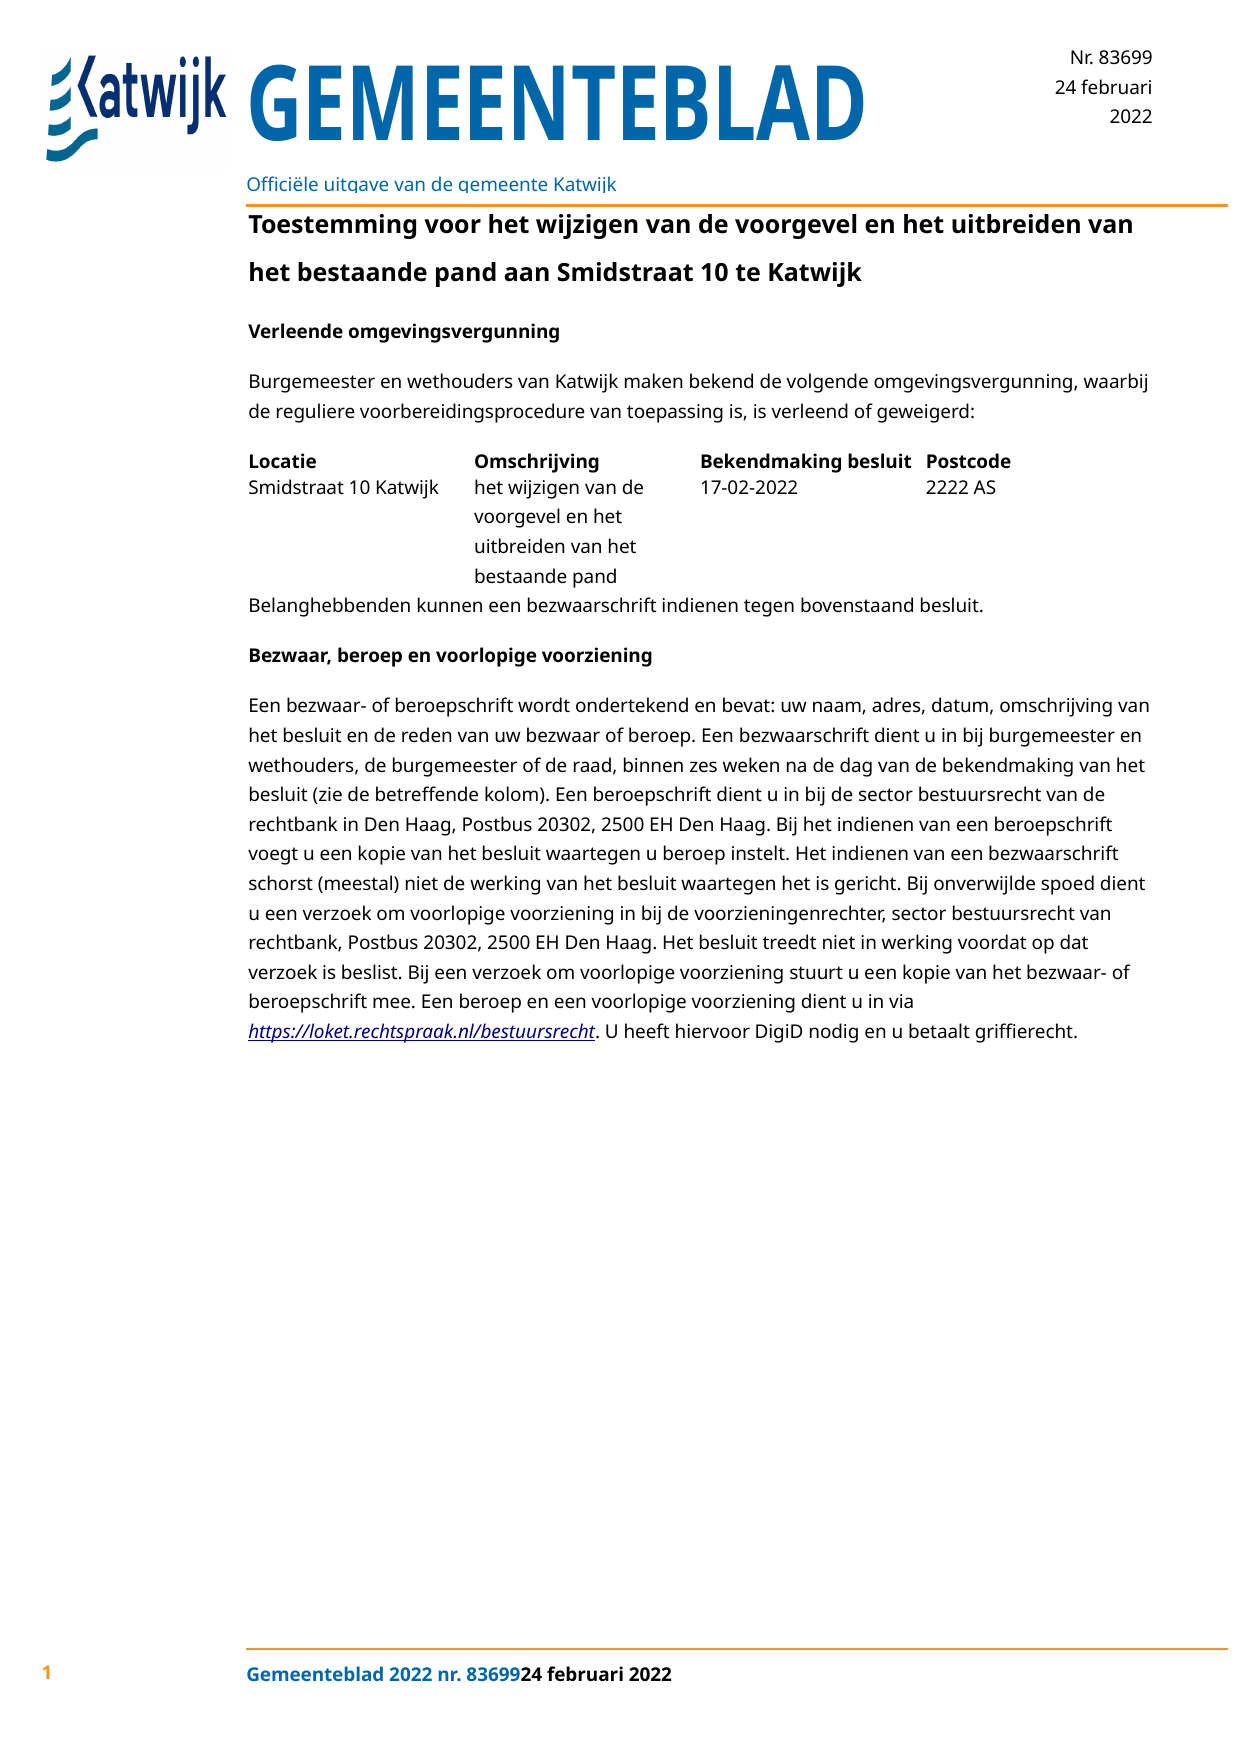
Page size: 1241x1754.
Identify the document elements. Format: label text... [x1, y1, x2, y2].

table_cell 2222 AS [926, 474, 1152, 589]
text Bezwaar, beroep en voorlopige voorziening [248, 642, 1152, 668]
text Burgemeester en wethouders van Katwijk maken bekend de volgende omgevingsvergunning, waarbij de reguliere voorbereidingsprocedure van toepassing is, is verleend of geweigerd: [248, 368, 1152, 424]
picture [41, 47, 231, 172]
table_header Locatie [248, 449, 474, 474]
table_cell het wijzigen van de voorgevel en het uitbreiden van het bestaande pand [474, 474, 700, 589]
table_header Omschrijving [474, 449, 700, 474]
text Toestemming voor het wijzigen van de voorgevel en het uitbreiden van het bestaande pand aan Smidstraat 10 te Katwijk [248, 207, 1152, 288]
text Belanghebbenden kunnen een bezwaarschrift indienen tegen bovenstaand besluit. [248, 592, 1152, 618]
text Een bezwaar- of beroepschrift wordt ondertekend en bevat: uw naam, adres, datum, omschrijving van het besluit en de reden van uw bezwaar of beroep. Een bezwaarschrift dient u in bij burgemeester en wethouders, de burgemeester of de raad, binnen zes weken na de dag van de bekendmaking van het besluit (zie de betreffende kolom). Een beroepschrift dient u in bij de sector bestuursrecht van de rechtbank in Den Haag, Postbus 20302, 2500 EH Den Haag. Bij het indienen van een beroepschrift voegt u een kopie van het besluit waartegen u beroep instelt. Het indienen van een bezwaarschrift schorst (meestal) niet de werking van het besluit waartegen het is gericht. Bij onverwijlde spoed dient u een verzoek om voorlopige voorziening in bij de voorzieningenrechter, sector bestuursrecht van rechtbank, Postbus 20302, 2500 EH Den Haag. Het besluit treedt niet in werking voordat op dat verzoek is beslist. Bij een verzoek om voorlopige voorziening stuurt u een kopie van het bezwaar- of beroepschrift mee. Een beroep en een voorlopige voorziening dient u in via https://loket.rechtspraak.nl/bestuursrecht. U heeft hiervoor DigiD nodig en u betaalt griffierecht. [248, 693, 1152, 1044]
table_header Bekendmaking besluit [700, 449, 926, 474]
text Verleende omgevingsvergunning [248, 318, 1152, 344]
table_cell Smidstraat 10 Katwijk [248, 474, 474, 589]
table_cell 17-02-2022 [700, 474, 926, 589]
table_header Postcode [926, 449, 1152, 474]
